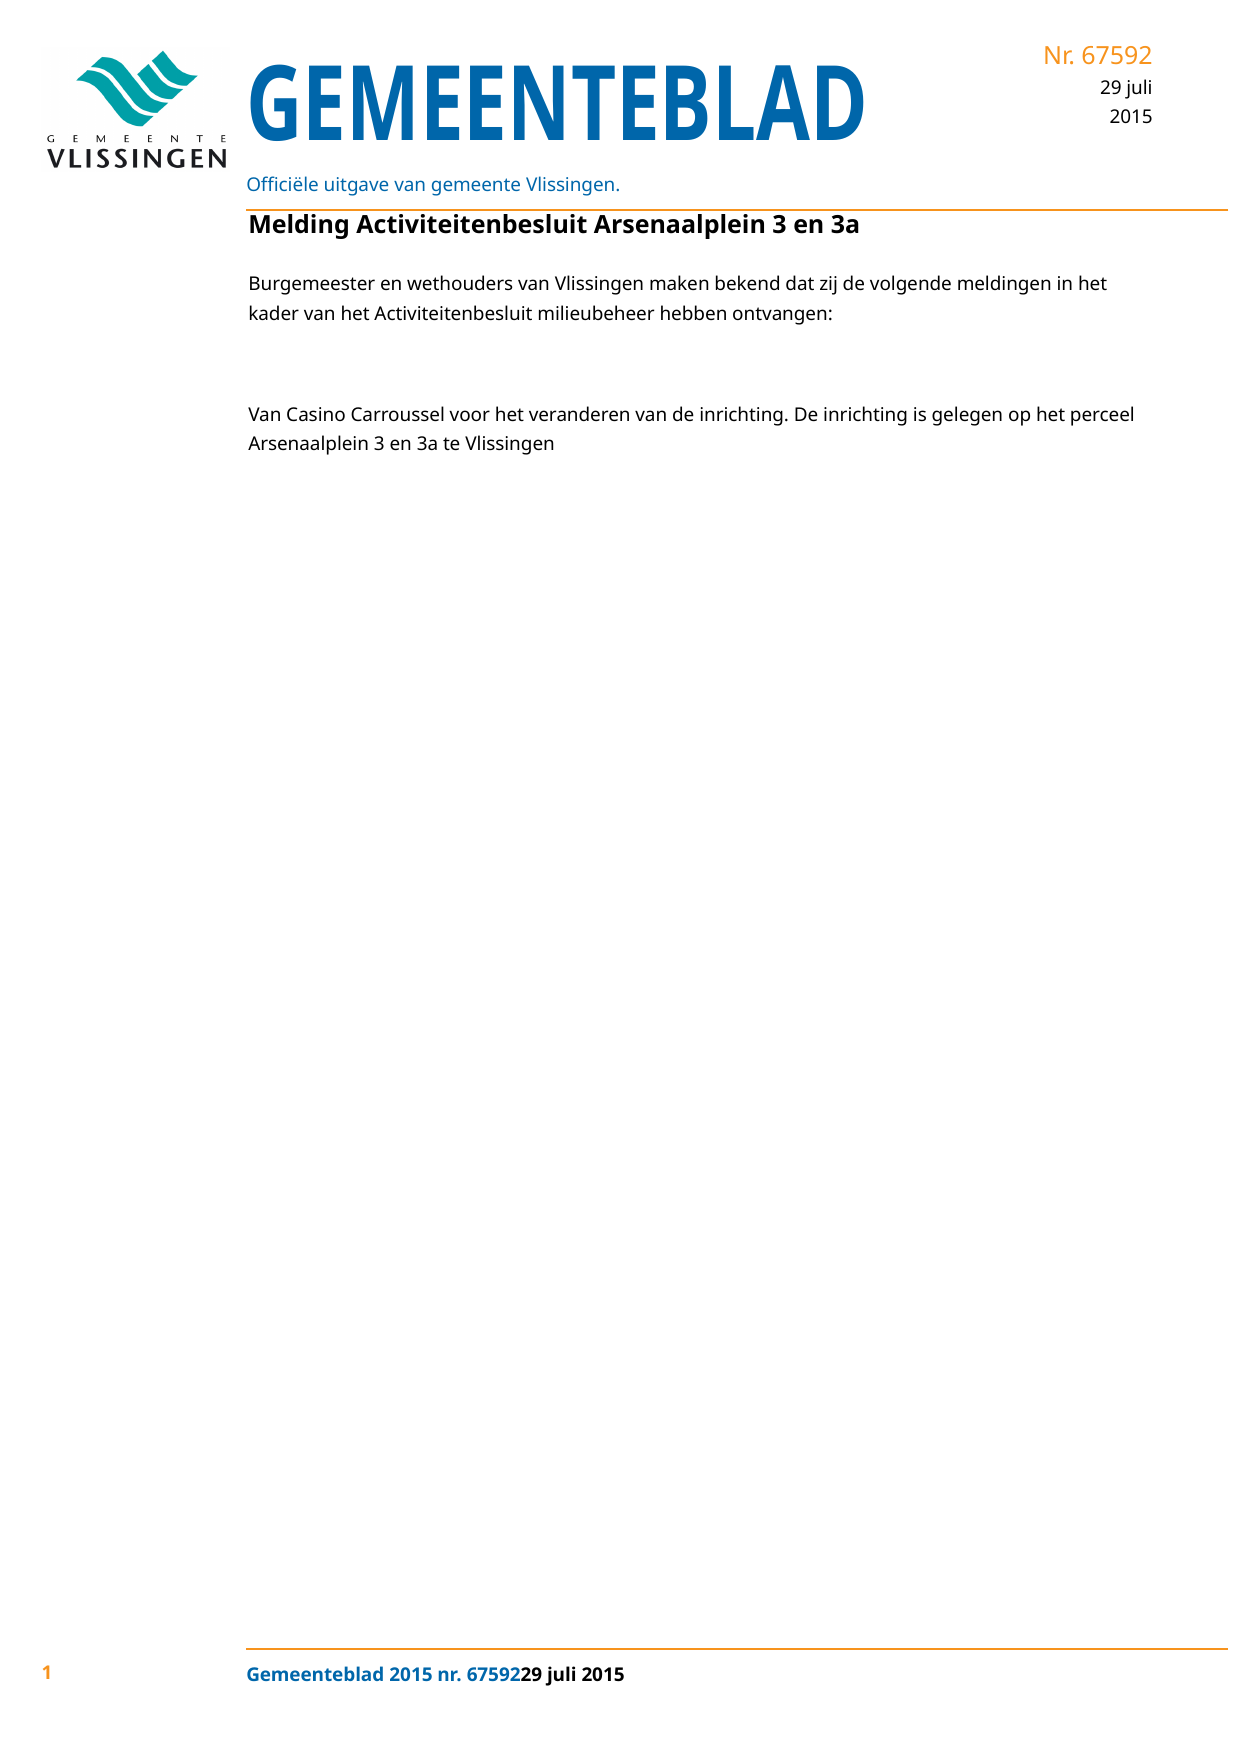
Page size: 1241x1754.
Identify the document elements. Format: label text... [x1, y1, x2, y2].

picture [41, 47, 231, 172]
text Van Casino Carroussel voor het veranderen van de inrichting. De inrichting is gelegen op het perceel Arsenaalplein 3 en 3a te Vlissingen [248, 401, 1152, 456]
text Melding Activiteitenbesluit Arsenaalplein 3 en 3a [248, 211, 1152, 241]
text Burgemeester en wethouders van Vlissingen maken bekend dat zij de volgende meldingen in het kader van het Activiteitenbesluit milieubeheer hebben ontvangen: [248, 270, 1152, 326]
